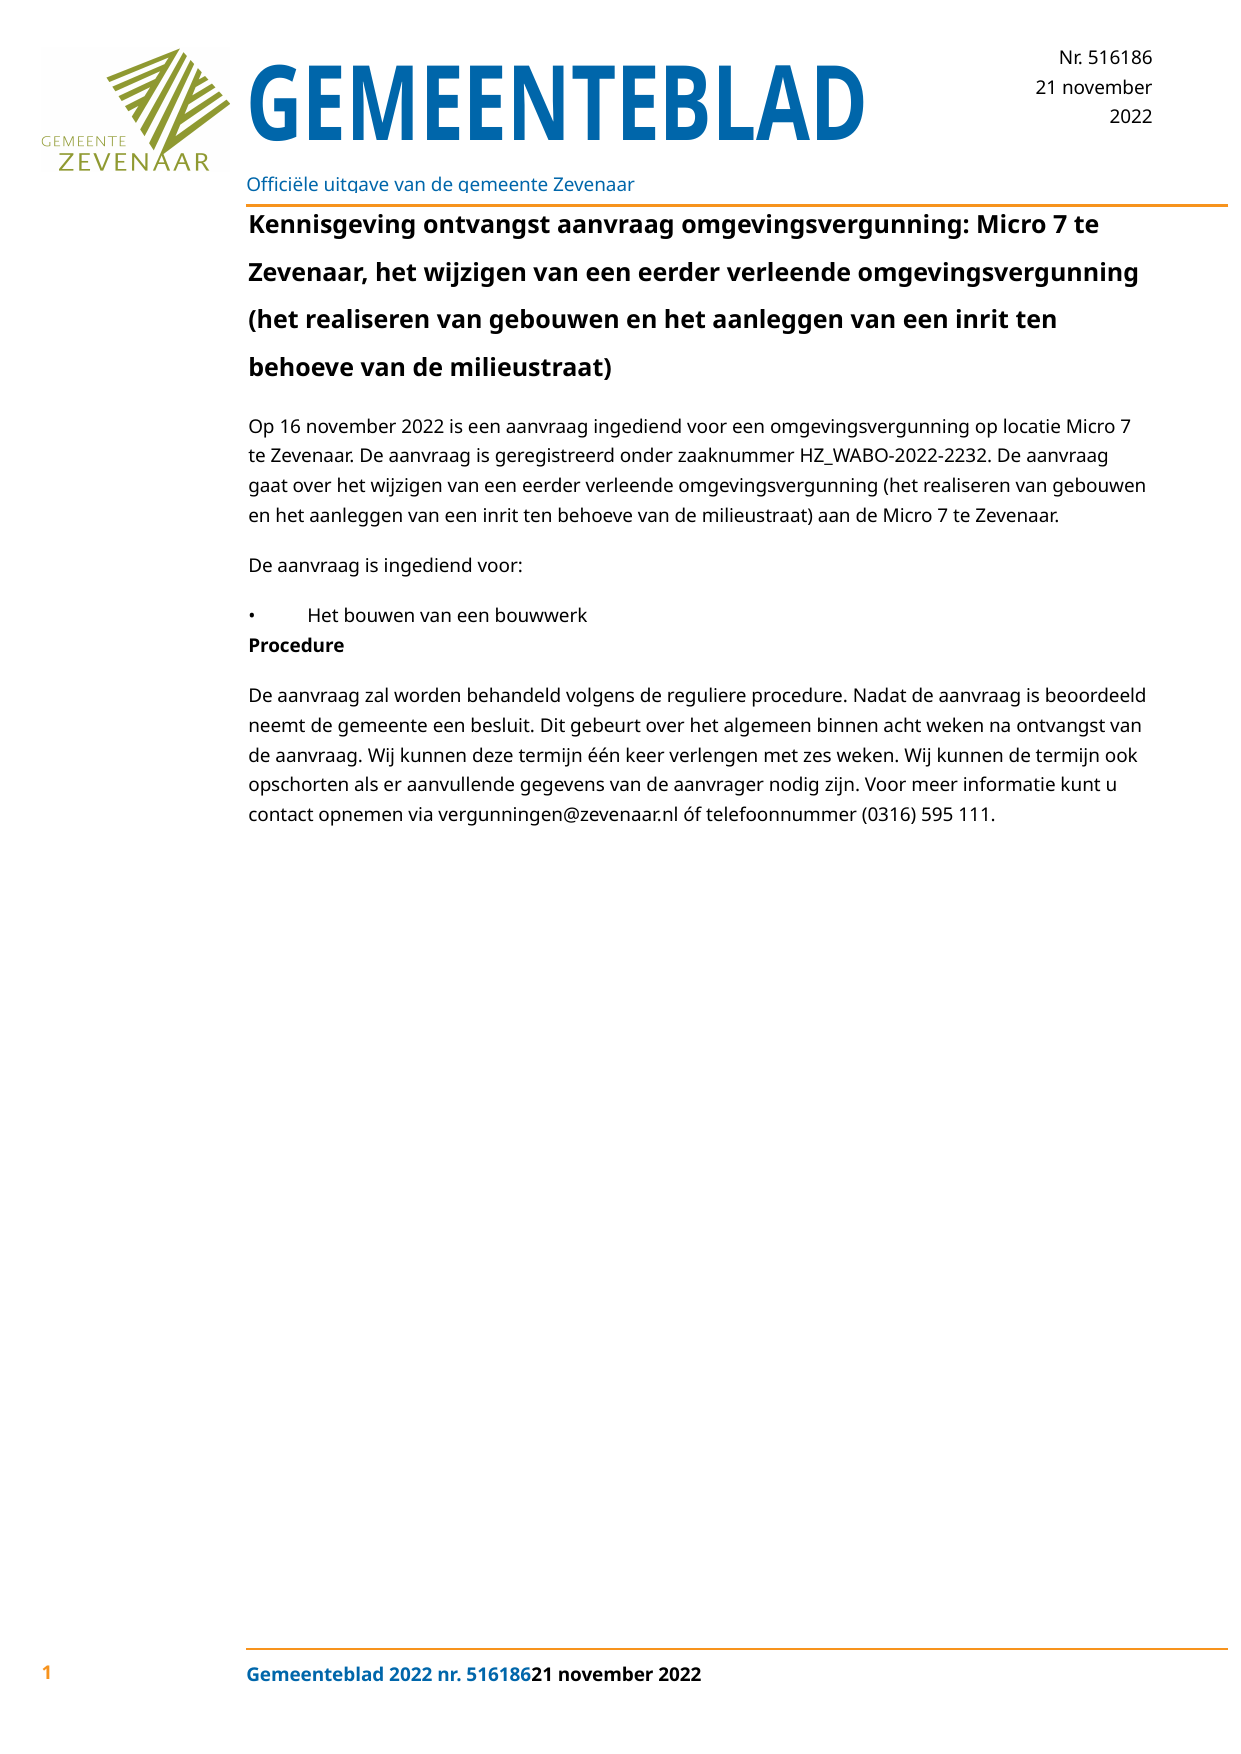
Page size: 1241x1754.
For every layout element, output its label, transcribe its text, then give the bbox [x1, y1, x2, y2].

text Op 16 november 2022 is een aanvraag ingediend voor een omgevingsvergunning op locatie Micro 7 te Zevenaar. De aanvraag is geregistreerd onder zaaknummer HZ_WABO-2022-2232. De aanvraag gaat over het wijzigen van een eerder verleende omgevingsvergunning (het realiseren van gebouwen en het aanleggen van een inrit ten behoeve van de milieustraat) aan de Micro 7 te Zevenaar. [248, 413, 1152, 528]
list Het bouwen van een bouwwerk [248, 603, 1152, 628]
text De aanvraag zal worden behandeld volgens de reguliere procedure. Nadat de aanvraag is beoordeeld neemt de gemeente een besluit. Dit gebeurt over het algemeen binnen acht weken na ontvangst van de aanvraag. Wij kunnen deze termijn één keer verlengen met zes weken. Wij kunnen de termijn ook opschorten als er aanvullende gegevens van de aanvrager nodig zijn. Voor meer informatie kunt u contact opnemen via vergunningen@zevenaar.nl óf telefoonnummer (0316) 595 111. [248, 683, 1152, 827]
text De aanvraag is ingediend voor: [248, 552, 1152, 578]
picture [41, 47, 231, 172]
text Kennisgeving ontvangst aanvraag omgevingsvergunning: Micro 7 te Zevenaar, het wijzigen van een eerder verleende omgevingsvergunning (het realiseren van gebouwen en het aanleggen van een inrit ten behoeve van de milieustraat) [248, 207, 1152, 384]
text Procedure [248, 632, 1152, 658]
